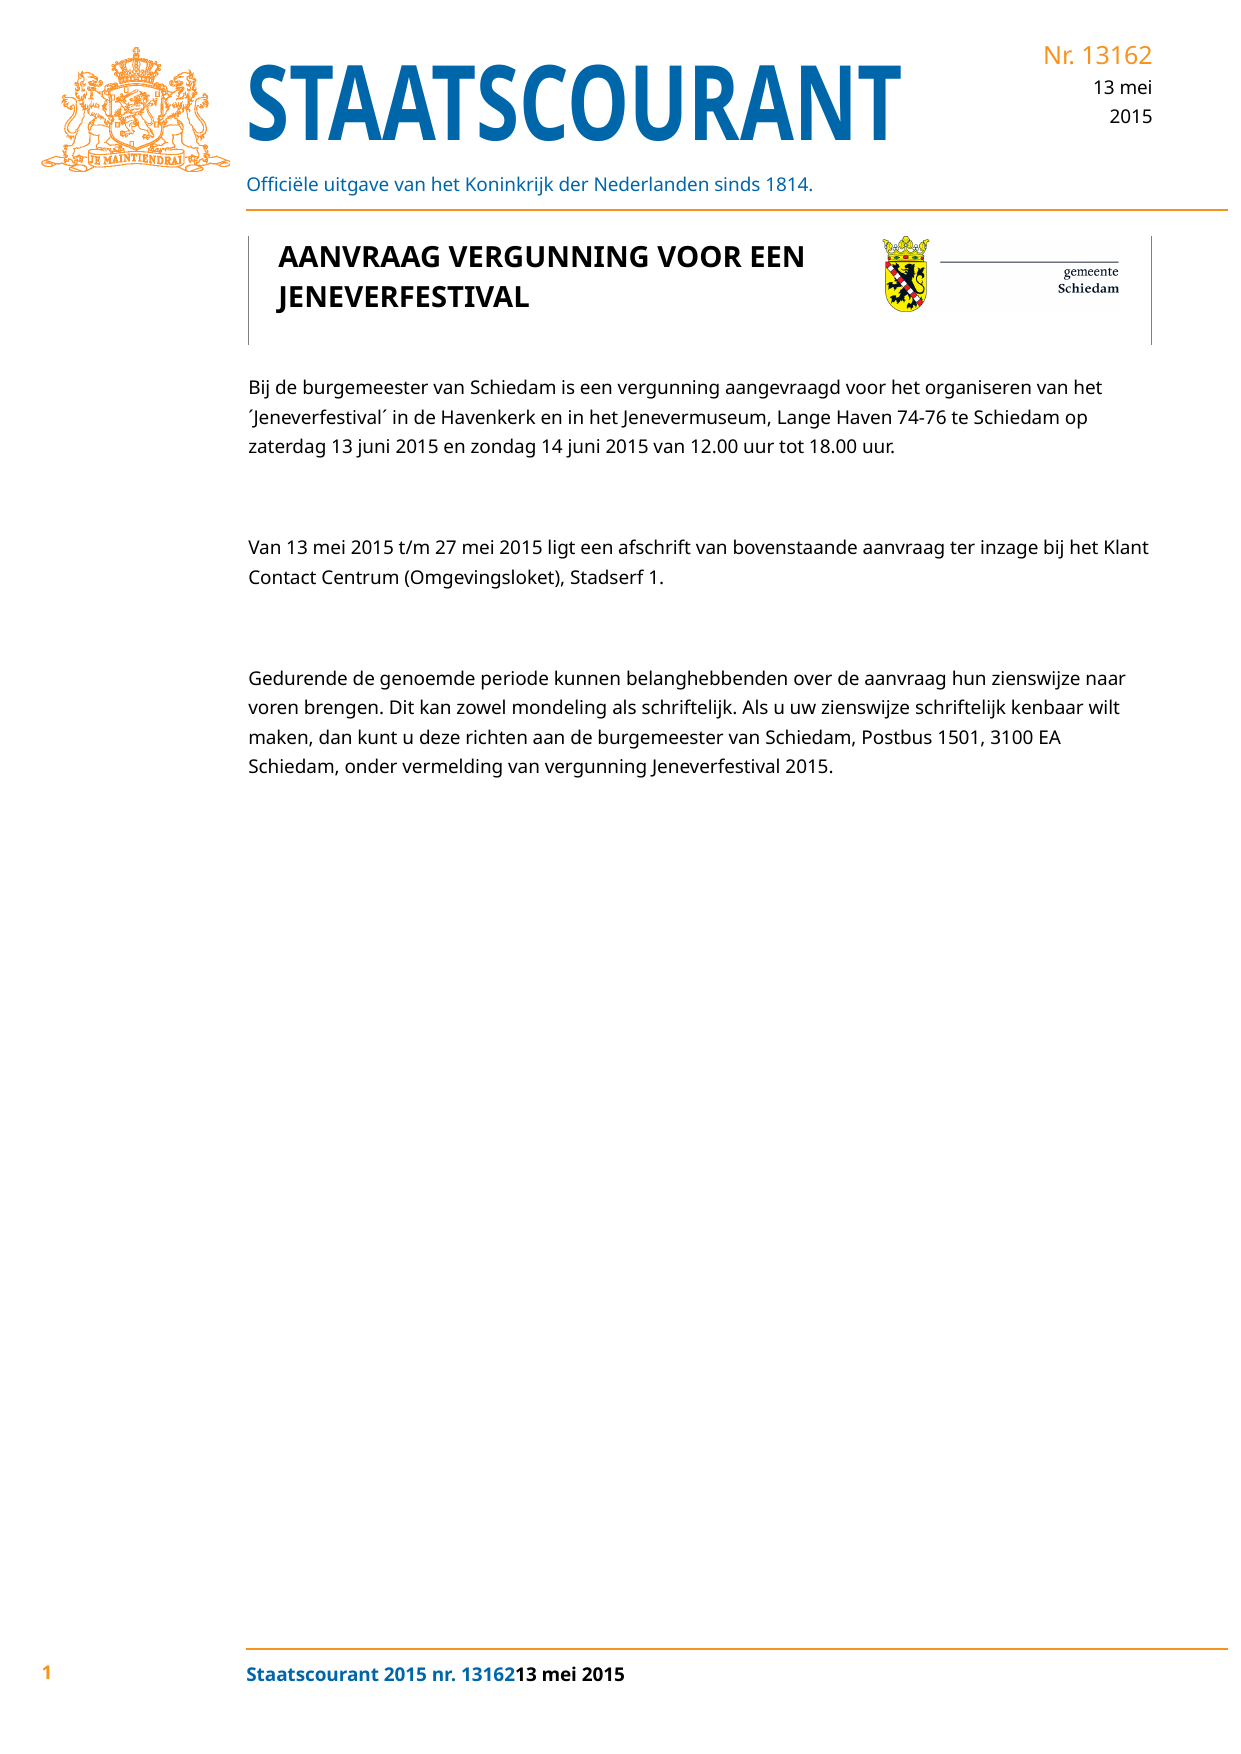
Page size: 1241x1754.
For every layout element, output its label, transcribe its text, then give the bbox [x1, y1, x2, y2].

picture [882, 236, 1119, 312]
picture [41, 47, 231, 172]
text Bij de burgemeester van Schiedam is een vergunning aangevraagd voor het organiseren van het ´Jeneverfestival´ in de Havenkerk en in het Jenevermuseum, Lange Haven 74-76 te Schiedam op zaterdag 13 juni 2015 en zondag 14 juni 2015 van 12.00 uur tot 18.00 uur. [248, 374, 1152, 459]
text Gedurende de genoemde periode kunnen belanghebbenden over de aanvraag hun zienswijze naar voren brengen. Dit kan zowel mondeling als schriftelijk. Als u uw zienswijze schriftelijk kenbaar wilt maken, dan kunt u deze richten aan de burgemeester van Schiedam, Postbus 1501, 3100 EA Schiedam, onder vermelding van vergunning Jeneverfestival 2015. [248, 665, 1152, 779]
table_header [850, 236, 1151, 345]
text Van 13 mei 2015 t/m 27 mei 2015 ligt een afschrift van bovenstaande aanvraag ter inzage bij het Klant Contact Centrum (Omgevingsloket), Stadserf 1. [248, 534, 1152, 589]
table_header AANVRAAG VERGUNNING VOOR EEN JENEVERFESTIVAL [249, 236, 850, 345]
